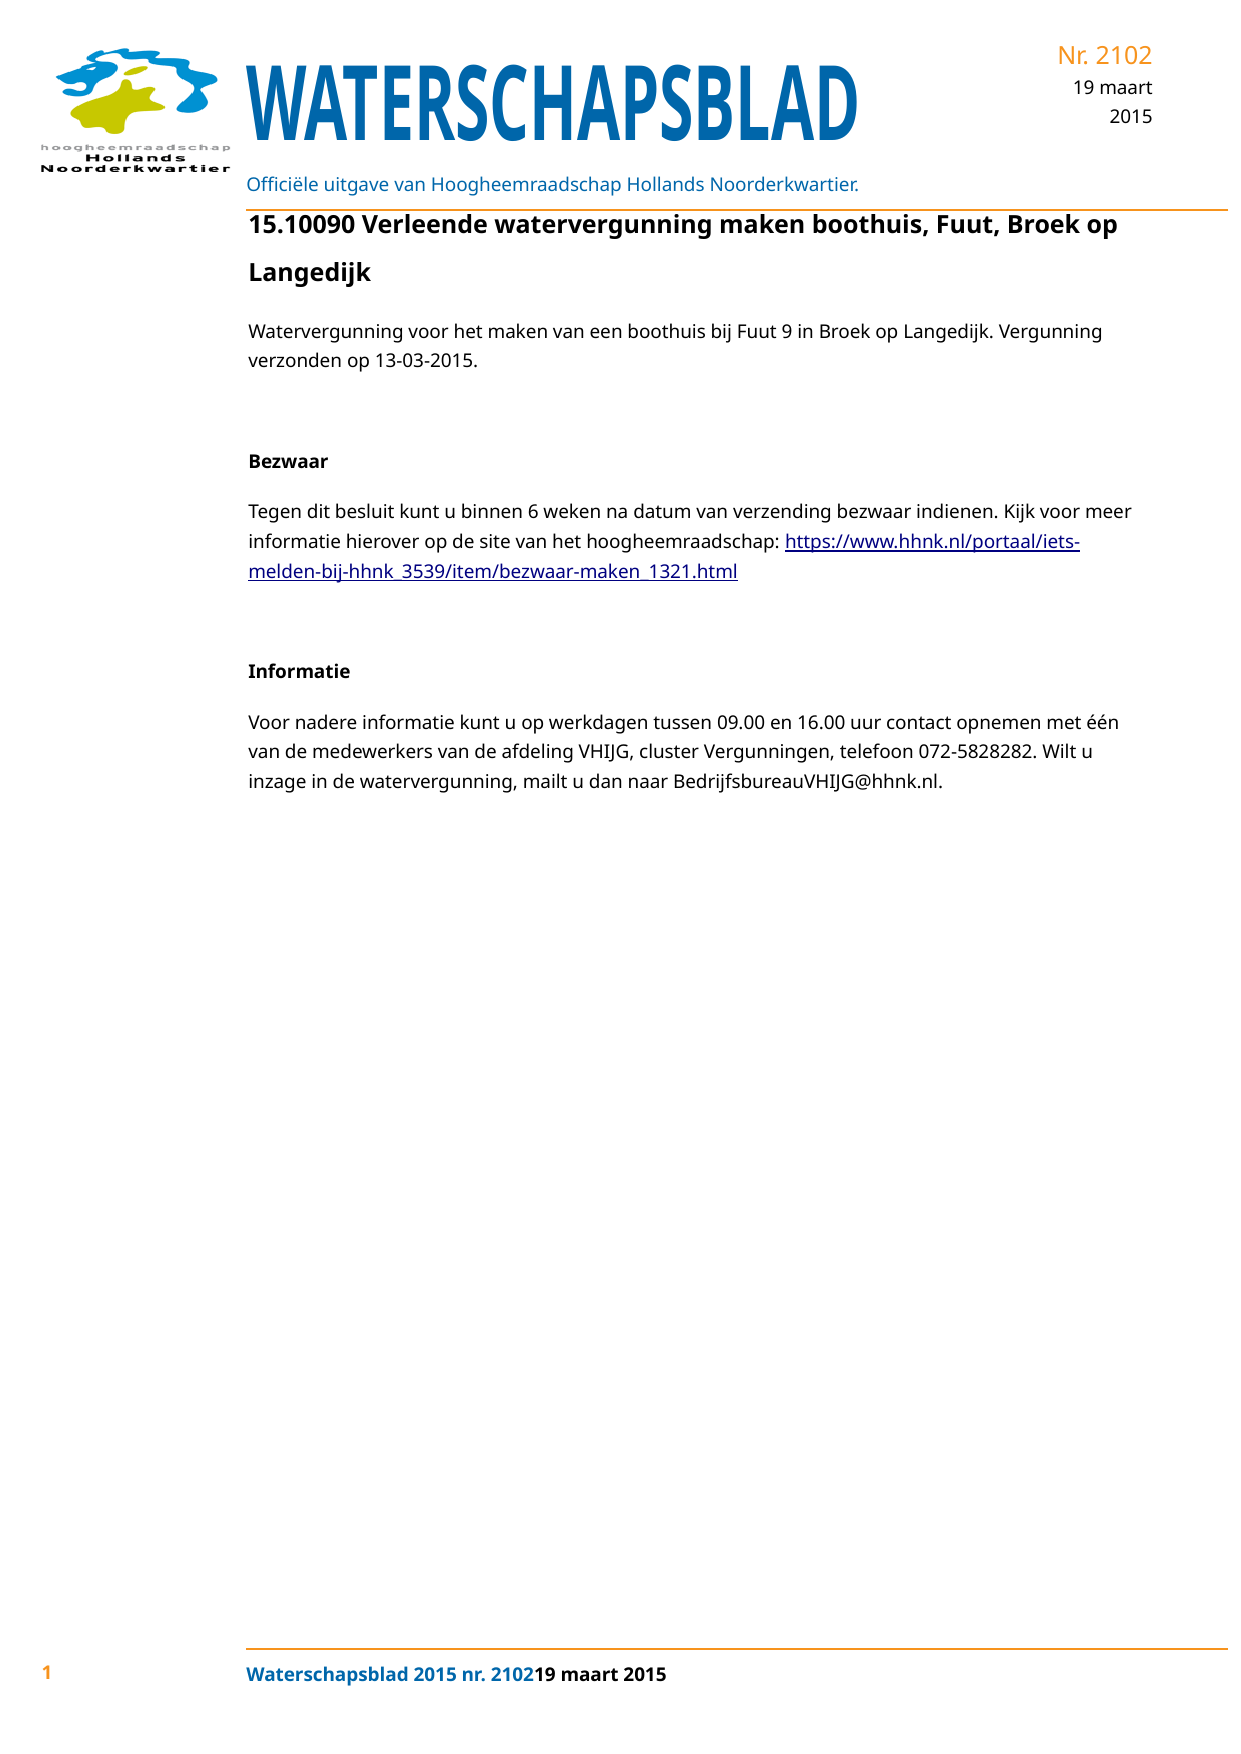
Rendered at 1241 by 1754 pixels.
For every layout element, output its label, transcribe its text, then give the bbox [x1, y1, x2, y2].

text Informatie [248, 659, 1152, 684]
text Tegen dit besluit kunt u binnen 6 weken na datum van verzending bezwaar indienen. Kijk voor meer informatie hierover op de site van het hoogheemraadschap: https://www.hhnk.nl/portaal/iets-melden-bij-hhnk_3539/item/bezwaar-maken_1321.html [248, 499, 1152, 584]
text Watervergunning voor het maken van een boothuis bij Fuut 9 in Broek op Langedijk. Vergunning verzonden op 13-03-2015. [248, 318, 1152, 373]
text 15.10090 Verleende watervergunning maken boothuis, Fuut, Broek op Langedijk [248, 211, 1152, 288]
text Bezwaar [248, 448, 1152, 474]
text Voor nadere informatie kunt u op werkdagen tussen 09.00 en 16.00 uur contact opnemen met één van de medewerkers van de afdeling VHIJG, cluster Vergunningen, telefoon 072-5828282. Wilt u inzage in de watervergunning, mailt u dan naar BedrijfsbureauVHIJG@hhnk.nl. [248, 709, 1152, 794]
picture [41, 47, 231, 172]
